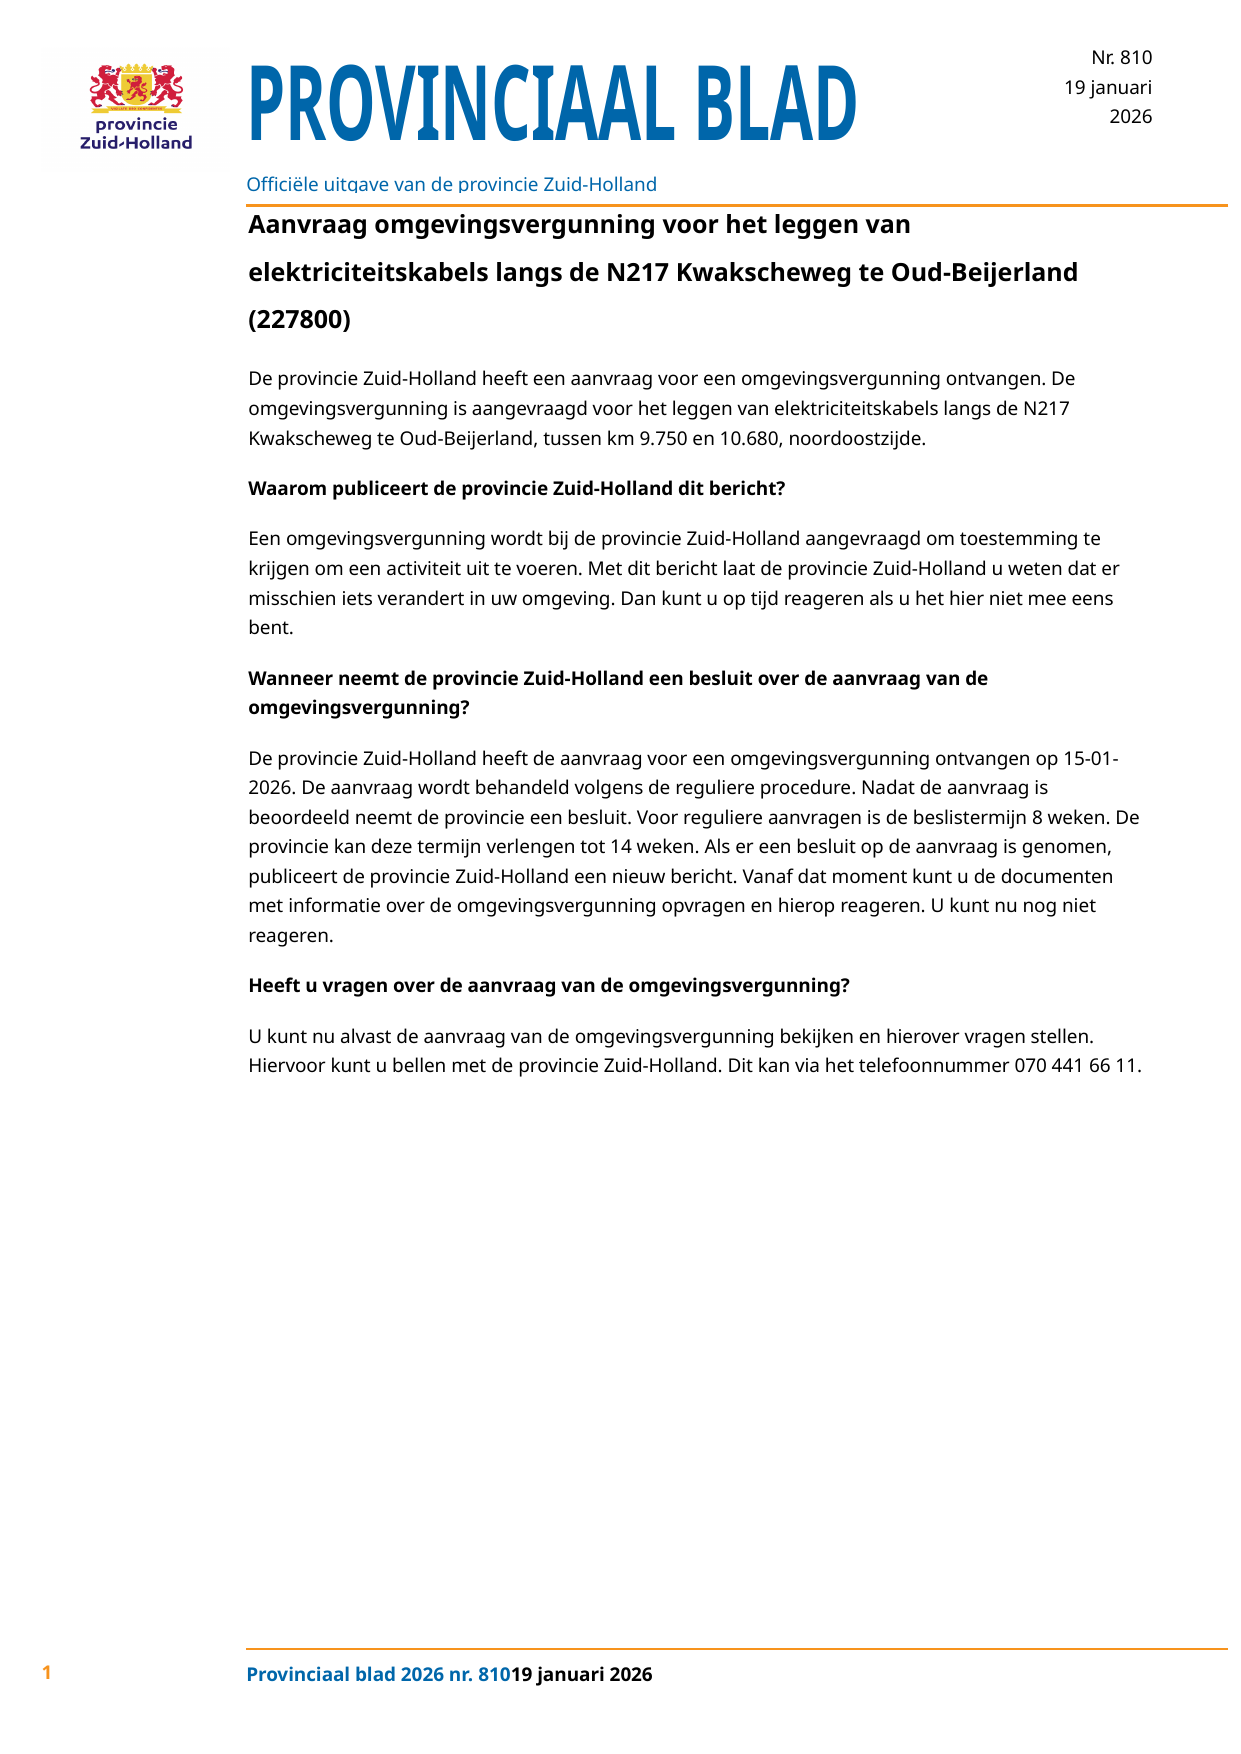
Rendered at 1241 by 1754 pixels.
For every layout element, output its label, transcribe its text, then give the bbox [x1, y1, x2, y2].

text De provincie Zuid-Holland heeft de aanvraag voor een omgevingsvergunning ontvangen op 15-01-2026. De aanvraag wordt behandeld volgens de reguliere procedure. Nadat de aanvraag is beoordeeld neemt de provincie een besluit. Voor reguliere aanvragen is de beslistermijn 8 weken. De provincie kan deze termijn verlengen tot 14 weken. Als er een besluit op de aanvraag is genomen, publiceert de provincie Zuid-Holland een nieuw bericht. Vanaf dat moment kunt u de documenten met informatie over de omgevingsvergunning opvragen en hierop reageren. U kunt nu nog niet reageren. [248, 745, 1152, 948]
text U kunt nu alvast de aanvraag van de omgevingsvergunning bekijken en hierover vragen stellen. Hiervoor kunt u bellen met de provincie Zuid-Holland. Dit kan via het telefoonnummer 070 441 66 11. [248, 1023, 1152, 1078]
text De provincie Zuid-Holland heeft een aanvraag voor een omgevingsvergunning ontvangen. De omgevingsvergunning is aangevraagd voor het leggen van elektriciteitskabels langs de N217 Kwakscheweg te Oud-Beijerland, tussen km 9.750 en 10.680, noordoostzijde. [248, 366, 1152, 450]
text Waarom publiceert de provincie Zuid-Holland dit bericht? [248, 475, 1152, 501]
text Heeft u vragen over de aanvraag van de omgevingsvergunning? [248, 973, 1152, 998]
text Aanvraag omgevingsvergunning voor het leggen van elektriciteitskabels langs de N217 Kwakscheweg te Oud-Beijerland (227800) [248, 207, 1152, 336]
text Wanneer neemt de provincie Zuid-Holland een besluit over de aanvraag van de omgevingsvergunning? [248, 665, 1152, 720]
text Een omgevingsvergunning wordt bij de provincie Zuid-Holland aangevraagd om toestemming te krijgen om een activiteit uit te voeren. Met dit bericht laat de provincie Zuid-Holland u weten dat er misschien iets verandert in uw omgeving. Dan kunt u op tijd reageren als u het hier niet mee eens bent. [248, 526, 1152, 640]
picture [41, 47, 231, 172]
